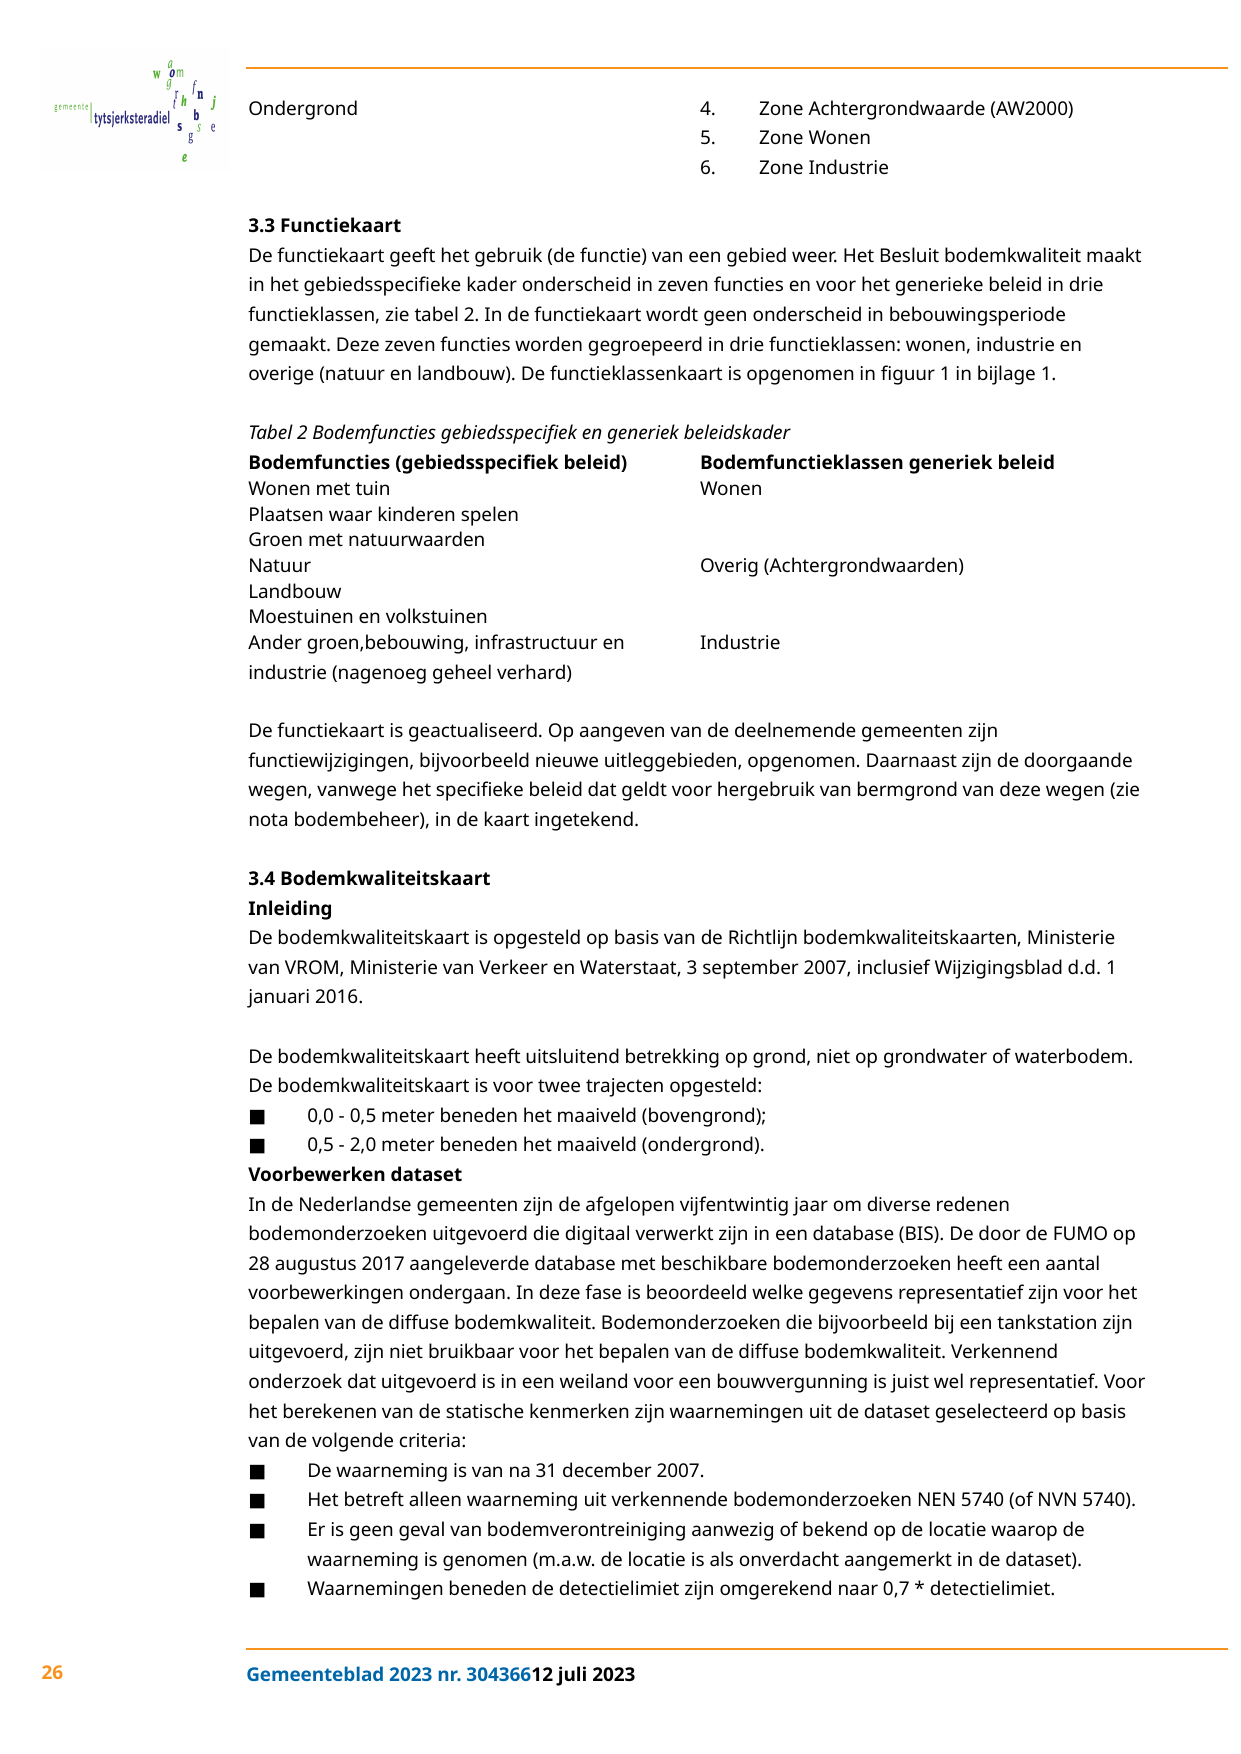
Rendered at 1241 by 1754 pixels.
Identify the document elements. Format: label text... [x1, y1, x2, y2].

table_header Bodemfuncties (gebiedsspecifiek beleid) [248, 449, 700, 475]
list Het betreft alleen waarneming uit verkennende bodemonderzoeken NEN 5740 (of NVN 5740). [248, 1487, 1152, 1512]
table_cell Landbouw [248, 578, 700, 604]
list Er is geen geval van bodemverontreiniging aanwezig of bekend op de locatie waarop de waarneming is genomen (m.a.w. de locatie is als onverdacht aangemerkt in de dataset). [248, 1516, 1152, 1572]
text In de Nederlandse gemeenten zijn de afgelopen vijfentwintig jaar om diverse redenen bodemonderzoeken uitgevoerd die digitaal verwerkt zijn in een database (BIS). De door de FUMO op 28 augustus 2017 aangeleverde database met beschikbare bodemonderzoeken heeft een aantal voorbewerkingen ondergaan. In deze fase is beoordeeld welke gegevens representatief zijn voor het bepalen van de diffuse bodemkwaliteit. Bodemonderzoeken die bijvoorbeeld bij een tankstation zijn uitgevoerd, zijn niet bruikbaar voor het bepalen van de diffuse bodemkwaliteit. Verkennend onderzoek dat uitgevoerd is in een weiland voor een bouwvergunning is juist wel representatief. Voor het berekenen van de statische kenmerken zijn waarnemingen uit de dataset geselecteerd op basis van de volgende criteria: [248, 1191, 1152, 1453]
list 0,5 - 2,0 meter beneden het maaiveld (ondergrond). [248, 1132, 1152, 1157]
text De bodemkwaliteitskaart heeft uitsluitend betrekking op grond, niet op grondwater of waterbodem. De bodemkwaliteitskaart is voor twee trajecten opgesteld: [248, 1043, 1152, 1098]
text De functiekaart geeft het gebruik (de functie) van een gebied weer. Het Besluit bodemkwaliteit maakt in het gebiedsspecifieke kader onderscheid in zeven functies en voor het generieke beleid in drie functieklassen, zie tabel 2. In de functiekaart wordt geen onderscheid in bebouwingsperiode gemaakt. Deze zeven functies worden gegroepeerd in drie functieklassen: wonen, industrie en overige (natuur en landbouw). De functieklassenkaart is opgenomen in figuur 1 in bijlage 1. [248, 242, 1152, 386]
table_header Bodemfunctieklassen generiek beleid [700, 449, 1152, 475]
text 3.4 Bodemkwaliteitskaart [248, 865, 1152, 891]
text De bodemkwaliteitskaart is opgesteld op basis van de Richtlijn bodemkwaliteitskaarten, Ministerie van VROM, Ministerie van Verkeer en Waterstaat, 3 september 2007, inclusief Wijzigingsblad d.d. 1 januari 2016. [248, 924, 1152, 1009]
table_cell Zone Achtergrondwaarde (AW2000) Zone Wonen Zone Industrie [700, 95, 1152, 180]
list De waarneming is van na 31 december 2007. [248, 1457, 1152, 1483]
text Tabel 2 Bodemfuncties gebiedsspecifiek en generiek beleidskader [248, 419, 1152, 445]
table_cell Wonen [700, 475, 1152, 552]
text Voorbewerken dataset [248, 1161, 1152, 1187]
list Waarnemingen beneden de detectielimiet zijn omgerekend naar 0,7 * detectielimiet. [248, 1575, 1152, 1601]
text Inleiding [248, 895, 1152, 921]
picture [41, 47, 231, 172]
table_cell Groen met natuurwaarden [248, 526, 700, 552]
table_cell Moestuinen en volkstuinen [248, 604, 700, 629]
table_cell Natuur [248, 552, 700, 578]
table_cell Wonen met tuin [248, 475, 700, 501]
table_cell Plaatsen waar kinderen spelen [248, 501, 700, 526]
table_cell Ondergrond [248, 95, 700, 180]
table_cell Ander groen,bebouwing, infrastructuur en industrie (nagenoeg geheel verhard) [248, 629, 700, 685]
text 3.3 Functiekaart [248, 212, 1152, 238]
text De functiekaart is geactualiseerd. Op aangeven van de deelnemende gemeenten zijn functiewijzigingen, bijvoorbeeld nieuwe uitleggebieden, opgenomen. Daarnaast zijn de doorgaande wegen, vanwege het specifieke beleid dat geldt voor hergebruik van bermgrond van deze wegen (zie nota bodembeheer), in de kaart ingetekend. [248, 717, 1152, 832]
table_cell Overig (Achtergrondwaarden) [700, 552, 1152, 629]
table_cell Industrie [700, 629, 1152, 685]
list 0,0 - 0,5 meter beneden het maaiveld (bovengrond); [248, 1102, 1152, 1128]
